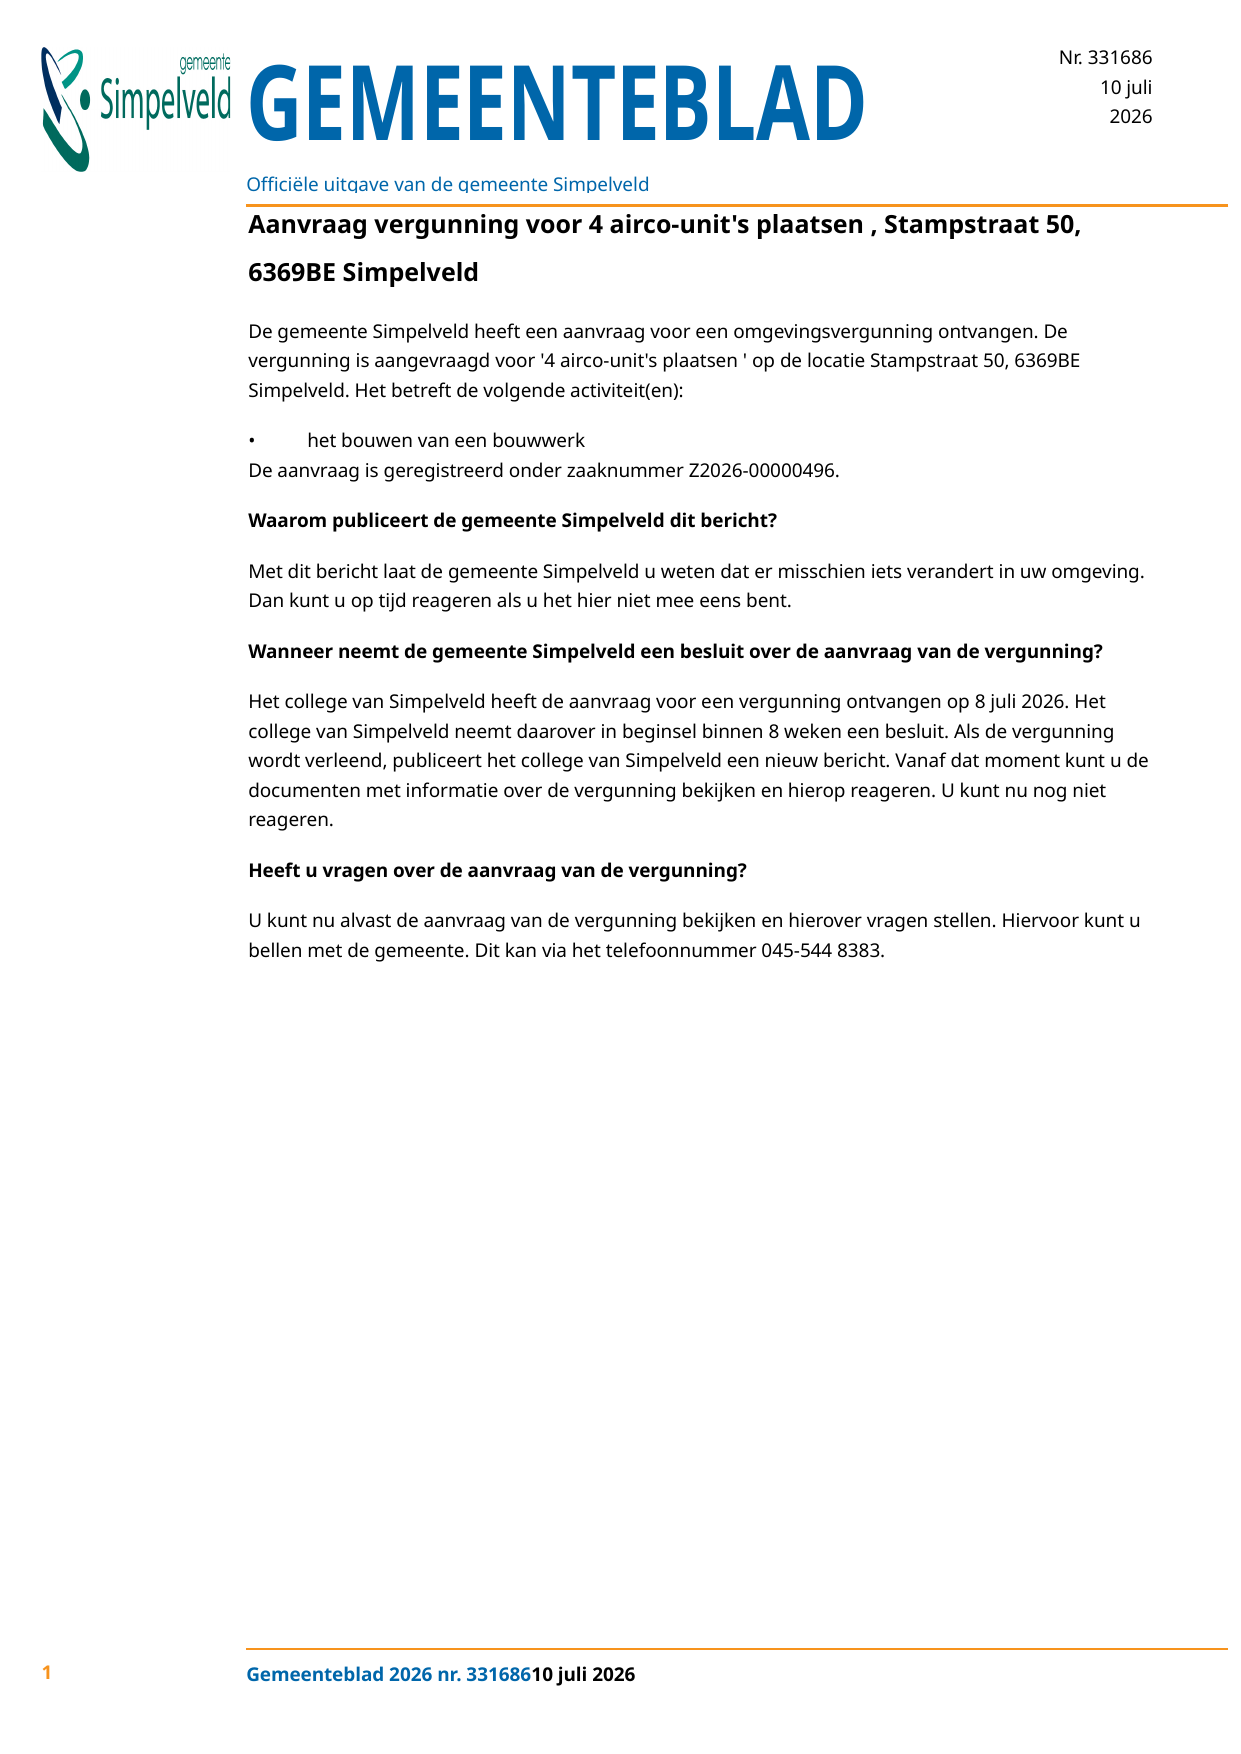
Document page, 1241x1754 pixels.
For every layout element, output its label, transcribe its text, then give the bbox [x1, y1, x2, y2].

text Het college van Simpelveld heeft de aanvraag voor een vergunning ontvangen op 8 juli 2026. Het college van Simpelveld neemt daarover in beginsel binnen 8 weken een besluit. Als de vergunning wordt verleend, publiceert het college van Simpelveld een nieuw bericht. Vanaf dat moment kunt u de documenten met informatie over de vergunning bekijken en hierop reageren. U kunt nu nog niet reageren. [248, 688, 1152, 832]
text Met dit bericht laat de gemeente Simpelveld u weten dat er misschien iets verandert in uw omgeving. Dan kunt u op tijd reageren als u het hier niet mee eens bent. [248, 558, 1152, 613]
picture [41, 47, 231, 172]
text Wanneer neemt de gemeente Simpelveld een besluit over de aanvraag van de vergunning? [248, 638, 1152, 664]
text U kunt nu alvast de aanvraag van de vergunning bekijken en hierover vragen stellen. Hiervoor kunt u bellen met de gemeente. Dit kan via het telefoonnummer 045-544 8383. [248, 907, 1152, 963]
text Waarom publiceert de gemeente Simpelveld dit bericht? [248, 507, 1152, 533]
text Heeft u vragen over de aanvraag van de vergunning? [248, 857, 1152, 883]
text De aanvraag is geregistreerd onder zaaknummer Z2026-00000496. [248, 457, 1152, 483]
text Aanvraag vergunning voor 4 airco-unit's plaatsen , Stampstraat 50, 6369BE Simpelveld [248, 207, 1152, 288]
text De gemeente Simpelveld heeft een aanvraag voor een omgevingsvergunning ontvangen. De vergunning is aangevraagd voor '4 airco-unit's plaatsen ' op de locatie Stampstraat 50, 6369BE Simpelveld. Het betreft de volgende activiteit(en): [248, 318, 1152, 403]
list het bouwen van een bouwwerk [248, 427, 1152, 453]
